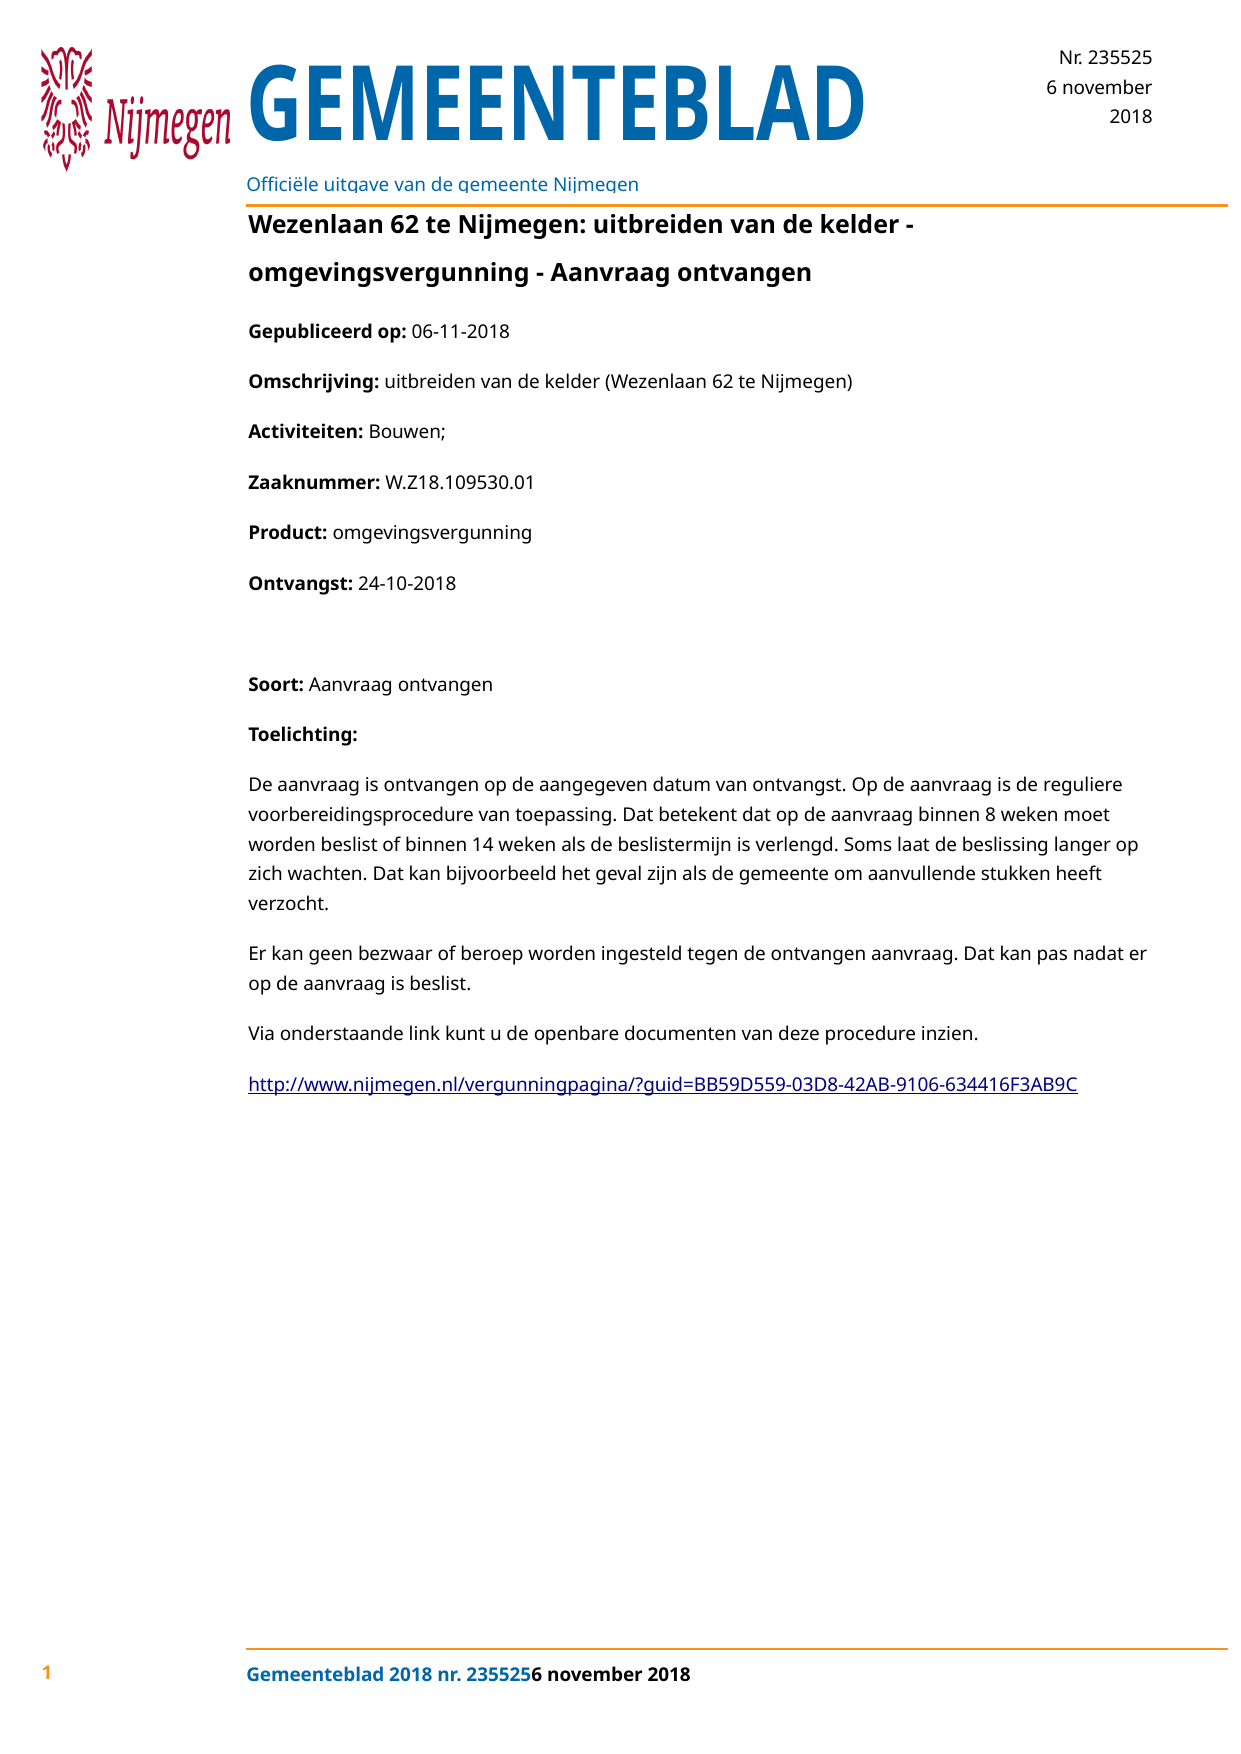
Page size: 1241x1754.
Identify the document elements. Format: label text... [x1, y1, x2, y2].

text Via onderstaande link kunt u de openbare documenten van deze procedure inzien. [248, 1020, 1152, 1046]
text http://www.nijmegen.nl/vergunningpagina/?guid=BB59D559-03D8-42AB-9106-634416F3AB9C [248, 1071, 1152, 1097]
text Omschrijving: uitbreiden van de kelder (Wezenlaan 62 te Nijmegen) [248, 368, 1152, 394]
text Wezenlaan 62 te Nijmegen: uitbreiden van de kelder - omgevingsvergunning - Aanvraag ontvangen [248, 207, 1152, 288]
text Zaaknummer: W.Z18.109530.01 [248, 469, 1152, 495]
text Er kan geen bezwaar of beroep worden ingesteld tegen de ontvangen aanvraag. Dat kan pas nadat er op de aanvraag is beslist. [248, 940, 1152, 996]
text De aanvraag is ontvangen op de aangegeven datum van ontvangst. Op de aanvraag is de reguliere voorbereidingsprocedure van toepassing. Dat betekent dat op de aanvraag binnen 8 weken moet worden beslist of binnen 14 weken als de beslistermijn is verlengd. Soms laat de beslissing langer op zich wachten. Dat kan bijvoorbeeld het geval zijn als de gemeente om aanvullende stukken heeft verzocht. [248, 772, 1152, 916]
text Activiteiten: Bouwen; [248, 419, 1152, 444]
text Toelichting: [248, 721, 1152, 747]
text Gepubliceerd op: 06-11-2018 [248, 318, 1152, 344]
text Product: omgevingsvergunning [248, 519, 1152, 545]
text Soort: Aanvraag ontvangen [248, 671, 1152, 697]
text Ontvangst: 24-10-2018 [248, 570, 1152, 596]
picture [41, 47, 231, 172]
